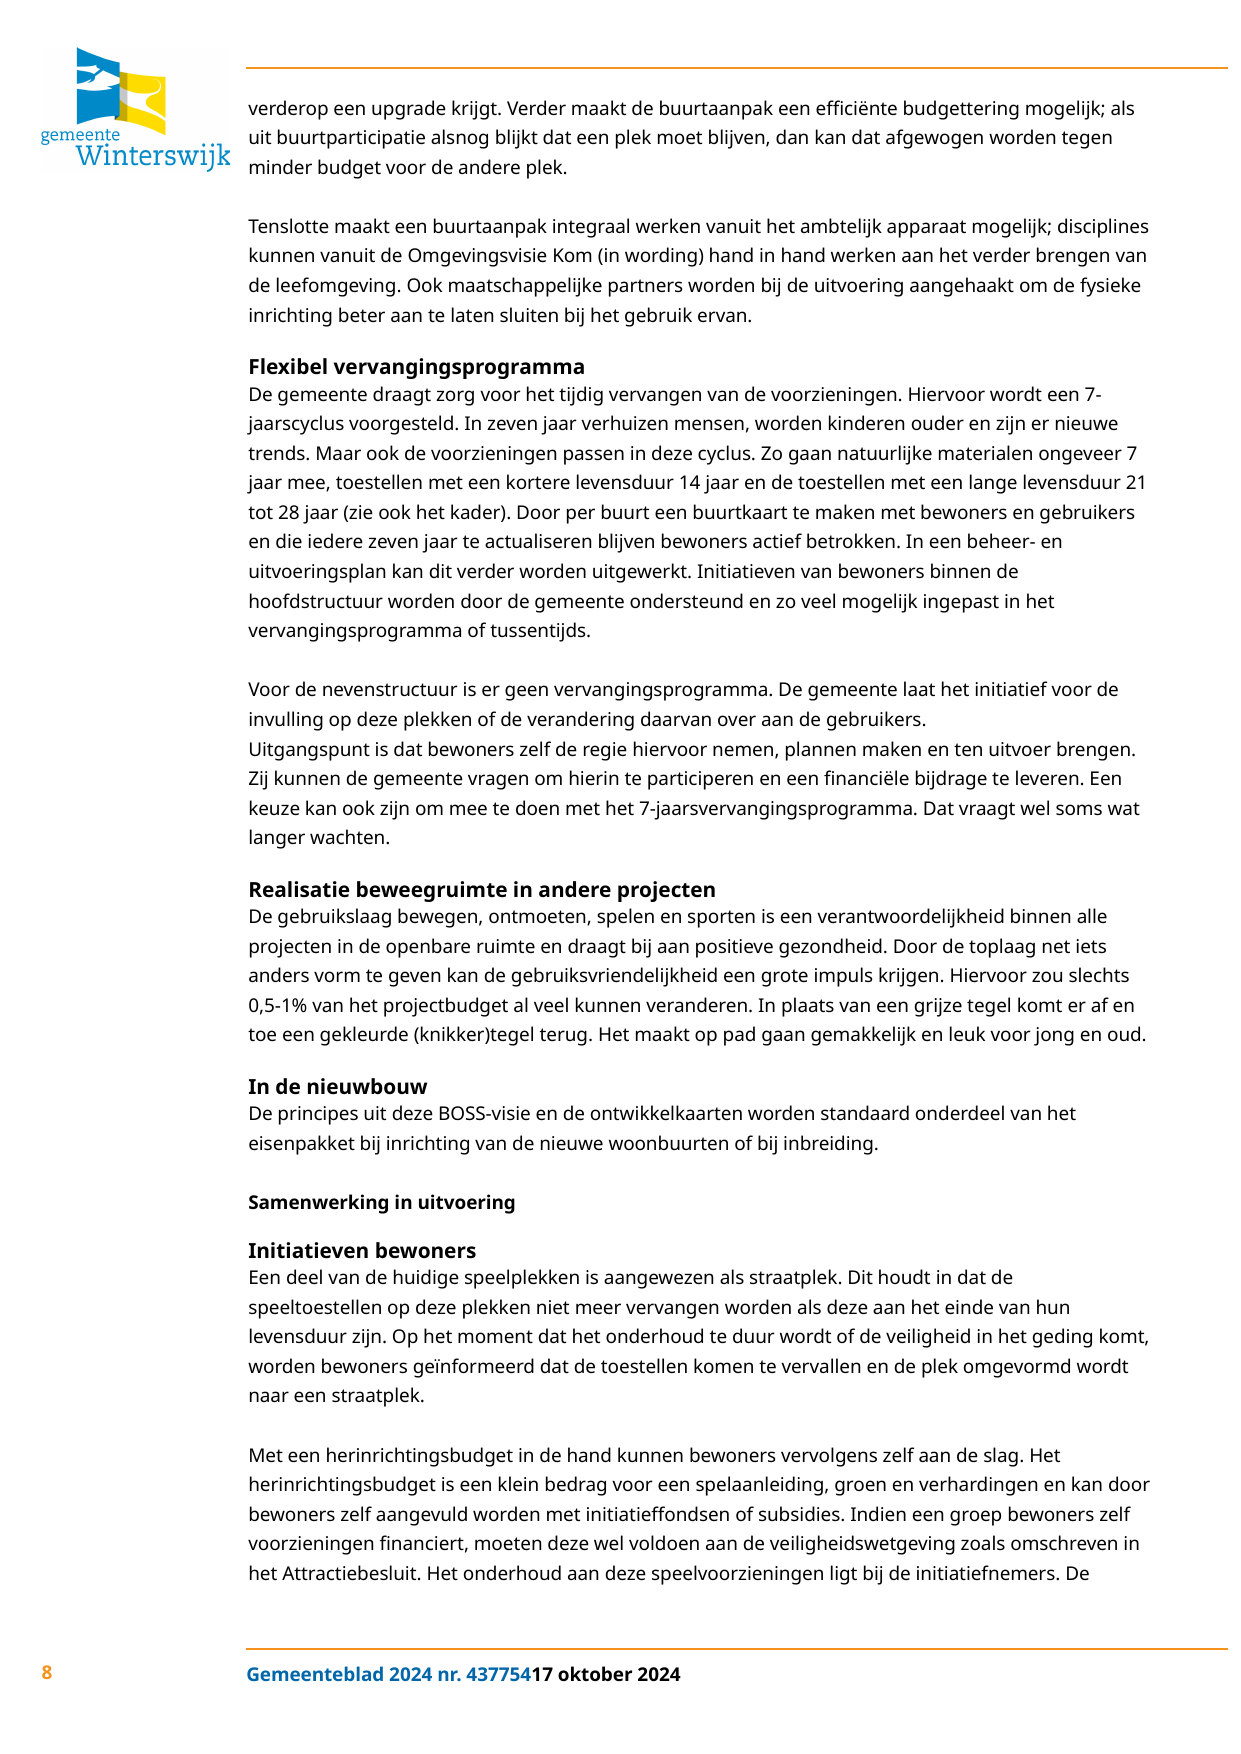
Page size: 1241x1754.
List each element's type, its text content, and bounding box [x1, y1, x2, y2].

text De principes uit deze BOSS-visie en de ontwikkelkaarten worden standaard onderdeel van het eisenpakket bij inrichting van de nieuwe woonbuurten of bij inbreiding. [248, 1101, 1152, 1156]
text Voor de nevenstructuur is er geen vervangingsprogramma. De gemeente laat het initiatief voor de invulling op deze plekken of de verandering daarvan over aan de gebruikers. [248, 677, 1152, 732]
text Uitgangspunt is dat bewoners zelf de regie hiervoor nemen, plannen maken en ten uitvoer brengen. Zij kunnen de gemeente vragen om hierin te participeren en een financiële bijdrage te leveren. Een keuze kan ook zijn om mee te doen met het 7-jaarsvervangingsprogramma. Dat vraagt wel soms wat langer wachten. [248, 736, 1152, 850]
text De gemeente draagt zorg voor het tijdig vervangen van de voorzieningen. Hiervoor wordt een 7-jaarscyclus voorgesteld. In zeven jaar verhuizen mensen, worden kinderen ouder en zijn er nieuwe trends. Maar ook de voorzieningen passen in deze cyclus. Zo gaan natuurlijke materialen ongeveer 7 jaar mee, toestellen met een kortere levensduur 14 jaar en de toestellen met een lange levensduur 21 tot 28 jaar (zie ook het kader). Door per buurt een buurtkaart te maken met bewoners en gebruikers en die iedere zeven jaar te actualiseren blijven bewoners actief betrokken. In een beheer- en uitvoeringsplan kan dit verder worden uitgewerkt. Initiatieven van bewoners binnen de hoofdstructuur worden door de gemeente ondersteund en zo veel mogelijk ingepast in het vervangingsprogramma of tussentijds. [248, 381, 1152, 643]
text Tenslotte maakt een buurtaanpak integraal werken vanuit het ambtelijk apparaat mogelijk; disciplines kunnen vanuit de Omgevingsvisie Kom (in wording) hand in hand werken aan het verder brengen van de leefomgeving. Ook maatschappelijke partners worden bij de uitvoering aangehaakt om de fysieke inrichting beter aan te laten sluiten bij het gebruik ervan. [248, 213, 1152, 328]
text In de nieuwbouw [248, 1072, 1152, 1101]
text Initiatieven bewoners [248, 1236, 1152, 1264]
text verderop een upgrade krijgt. Verder maakt de buurtaanpak een efficiënte budgettering mogelijk; als uit buurtparticipatie alsnog blijkt dat een plek moet blijven, dan kan dat afgewogen worden tegen minder budget voor de andere plek. [248, 95, 1152, 180]
text De gebruikslaag bewegen, ontmoeten, spelen en sporten is een verantwoordelijkheid binnen alle projecten in de openbare ruimte en draagt bij aan positieve gezondheid. Door de toplaag net iets anders vorm te geven kan de gebruiksvriendelijkheid een grote impuls krijgen. Hiervoor zou slechts 0,5-1% van het projectbudget al veel kunnen veranderen. In plaats van een grijze tegel komt er af en toe een gekleurde (knikker)tegel terug. Het maakt op pad gaan gemakkelijk en leuk voor jong en oud. [248, 903, 1152, 1047]
picture [225, 153, 231, 162]
picture [41, 47, 231, 172]
text Een deel van de huidige speelplekken is aangewezen als straatplek. Dit houdt in dat de speeltoestellen op deze plekken niet meer vervangen worden als deze aan het einde van hun levensduur zijn. Op het moment dat het onderhoud te duur wordt of de veiligheid in het geding komt, worden bewoners geïnformeerd dat de toestellen komen te vervallen en de plek omgevormd wordt naar een straatplek. [248, 1264, 1152, 1408]
text Met een herinrichtingsbudget in de hand kunnen bewoners vervolgens zelf aan de slag. Het herinrichtingsbudget is een klein bedrag voor een spelaanleiding, groen en verhardingen en kan door bewoners zelf aangevuld worden met initiatieffondsen of subsidies. Indien een groep bewoners zelf voorzieningen financiert, moeten deze wel voldoen aan de veiligheidswetgeving zoals omschreven in het Attractiebesluit. Het onderhoud aan deze speelvoorzieningen ligt bij de initiatiefnemers. De [248, 1442, 1152, 1586]
text Samenwerking in uitvoering [248, 1189, 1152, 1215]
text Realisatie beweegruimte in andere projecten [248, 875, 1152, 903]
text Flexibel vervangingsprogramma [248, 352, 1152, 381]
